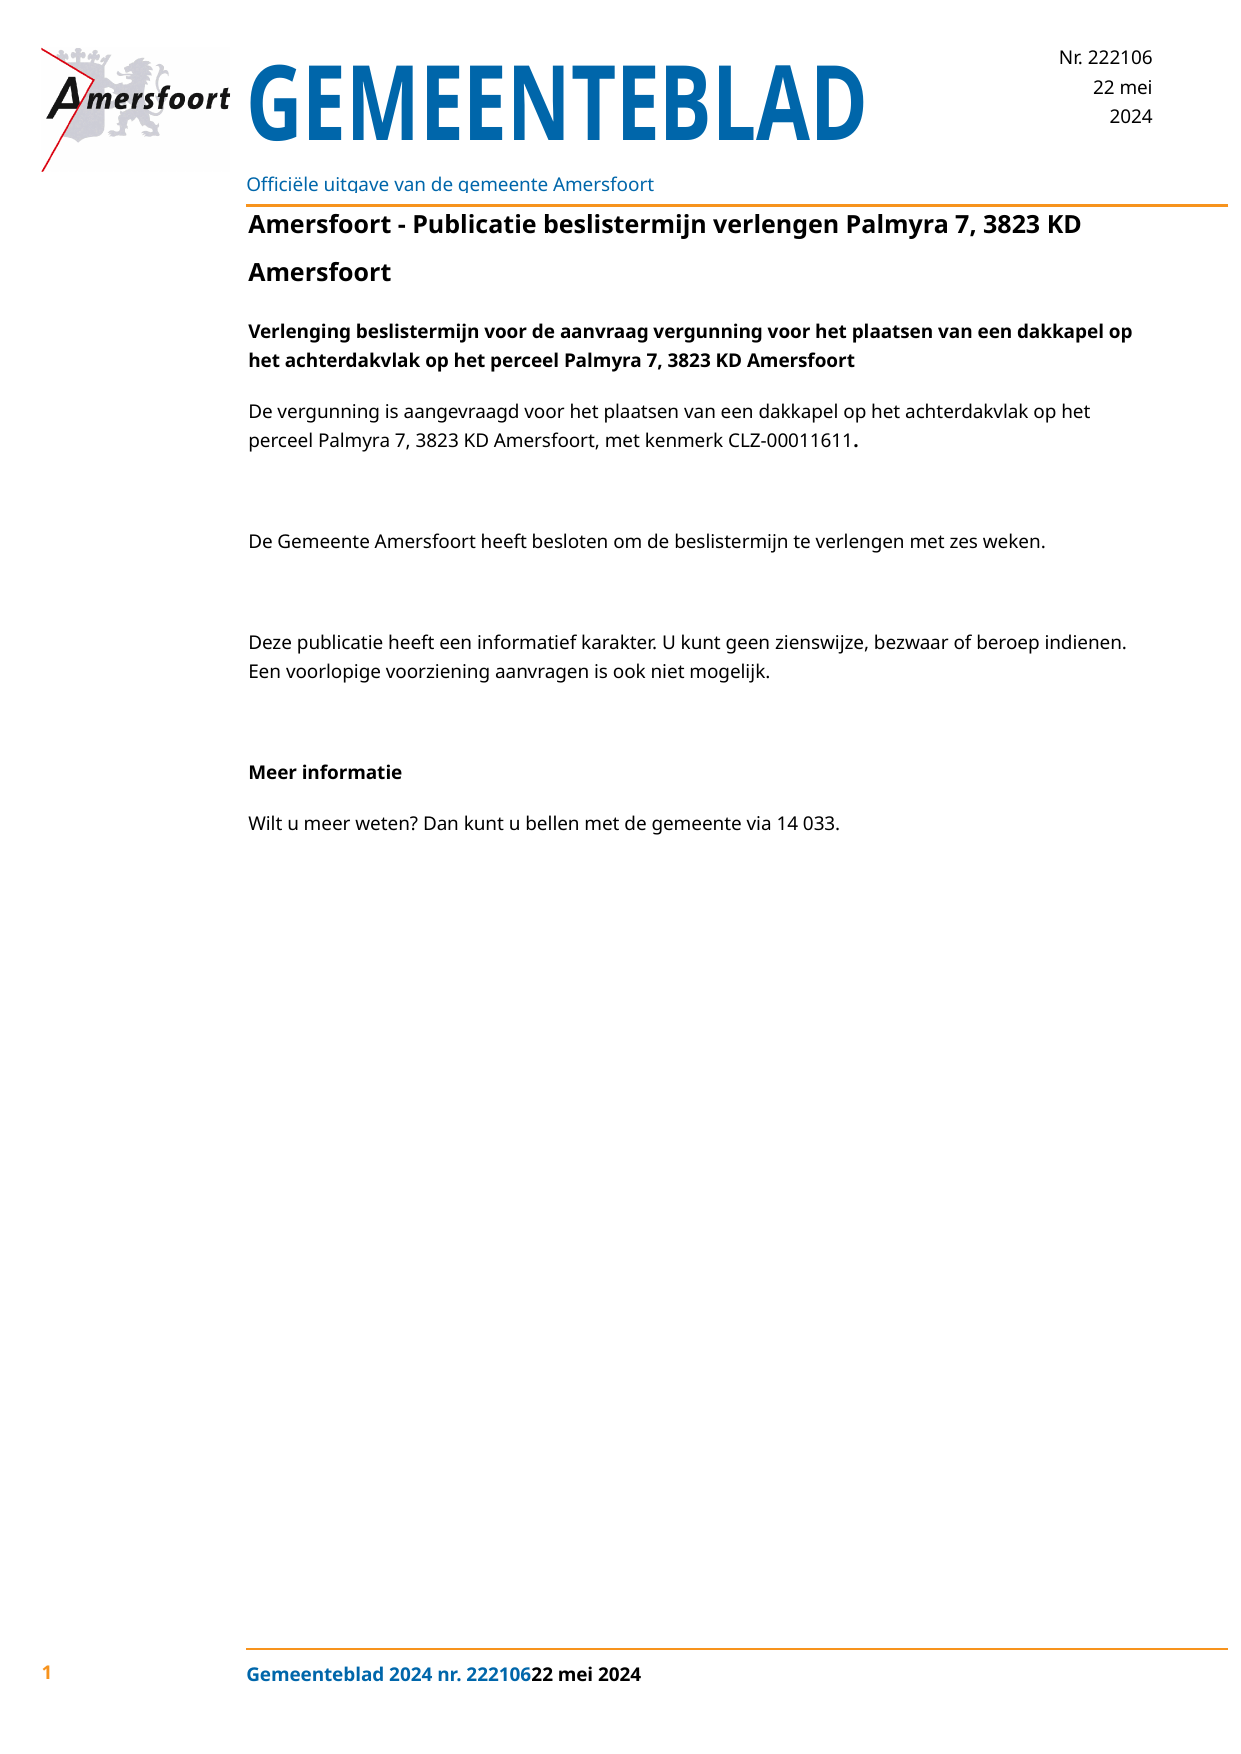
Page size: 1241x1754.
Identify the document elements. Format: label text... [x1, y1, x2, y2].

text Wilt u meer weten? Dan kunt u bellen met de gemeente via 14 033. [248, 810, 1152, 836]
text Deze publicatie heeft een informatief karakter. U kunt geen zienswijze, bezwaar of beroep indienen. Een voorlopige voorziening aanvragen is ook niet mogelijk. [248, 629, 1152, 684]
text De Gemeente Amersfoort heeft besloten om de beslistermijn te verlengen met zes weken. [248, 528, 1152, 554]
text De vergunning is aangevraagd voor het plaatsen van een dakkapel op het achterdakvlak op het perceel Palmyra 7, 3823 KD Amersfoort, met kenmerk CLZ-00011611. [248, 398, 1152, 453]
picture [41, 47, 231, 172]
text Amersfoort - Publicatie beslistermijn verlengen Palmyra 7, 3823 KD Amersfoort [248, 207, 1152, 288]
text Meer informatie [248, 759, 1152, 785]
text Verlenging beslistermijn voor de aanvraag vergunning voor het plaatsen van een dakkapel op het achterdakvlak op het perceel Palmyra 7, 3823 KD Amersfoort [248, 318, 1152, 373]
